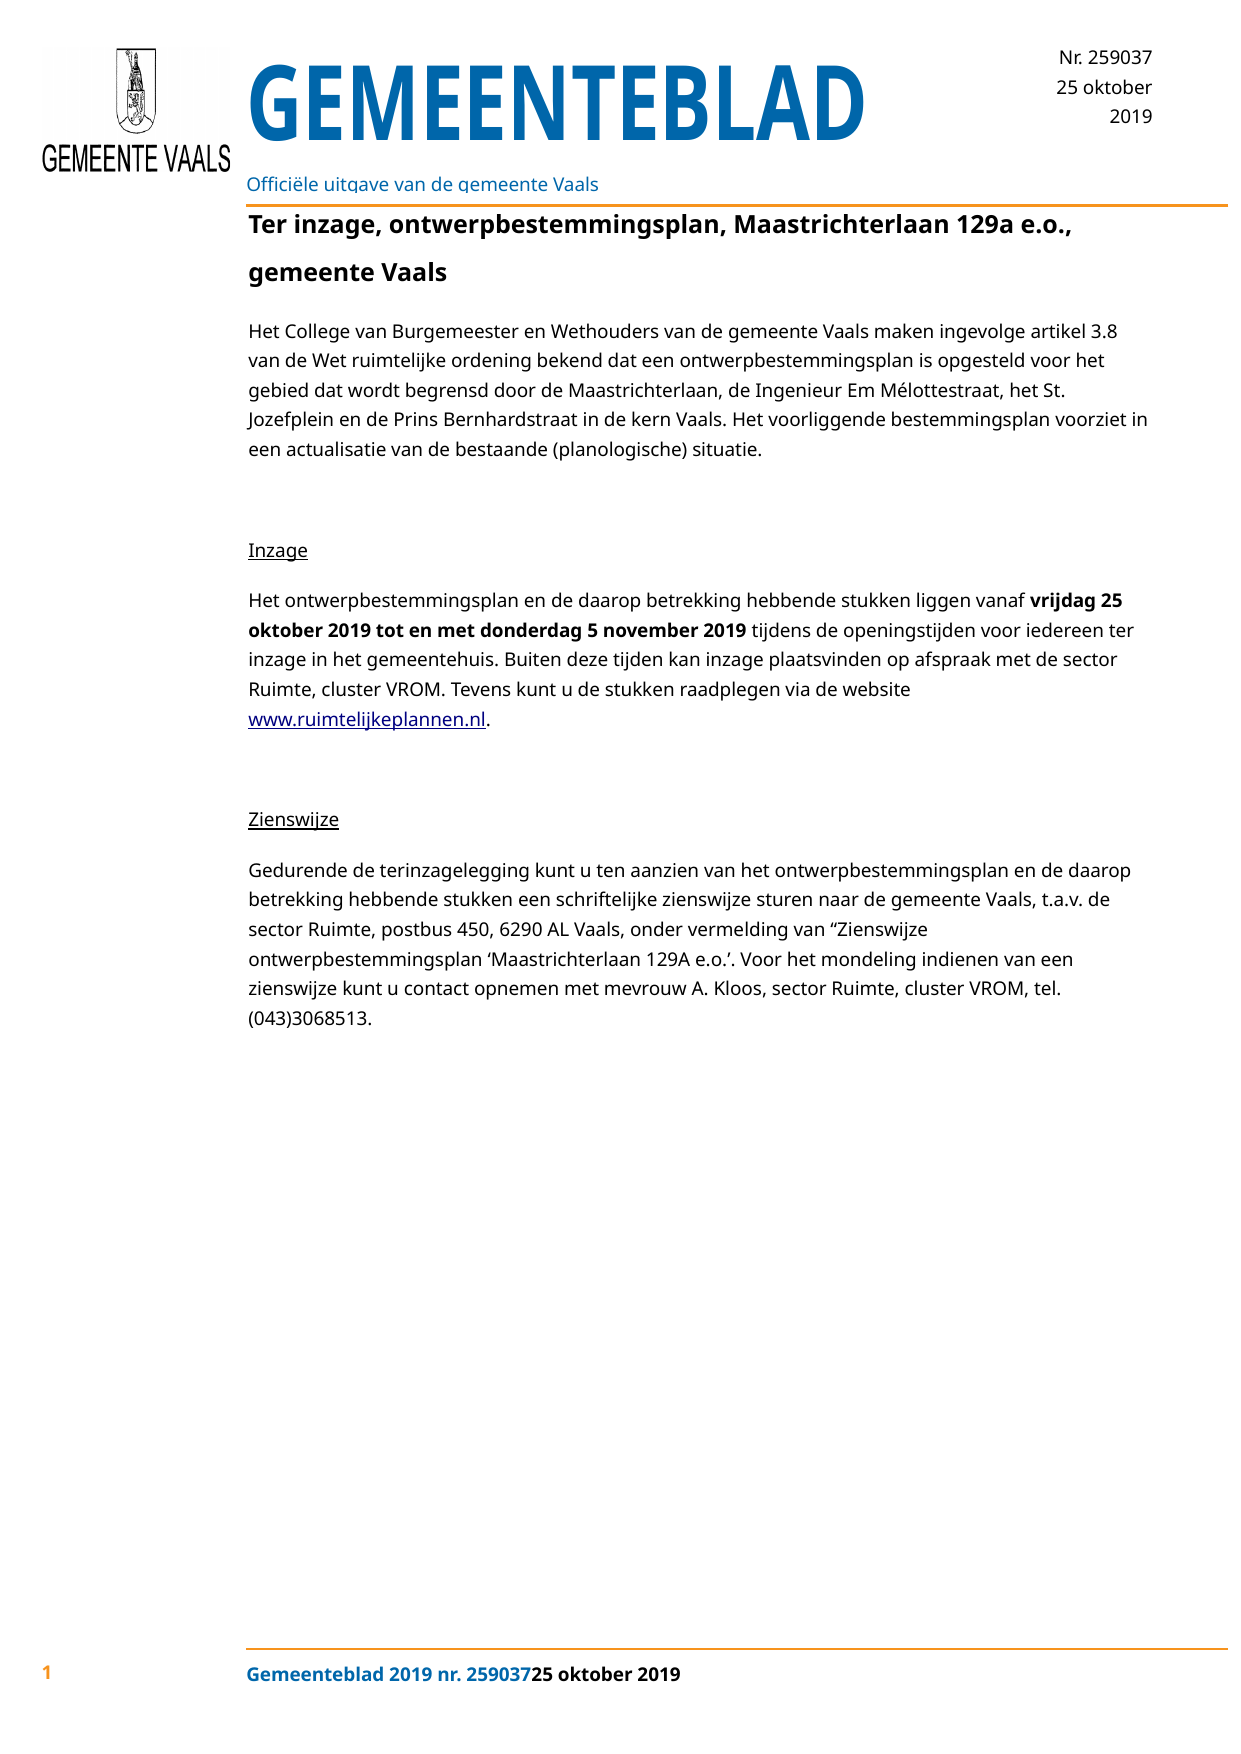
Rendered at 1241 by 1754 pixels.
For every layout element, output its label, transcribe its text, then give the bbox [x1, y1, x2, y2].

text Ter inzage, ontwerpbestemmingsplan, Maastrichterlaan 129a e.o., gemeente Vaals [248, 207, 1152, 288]
text Het College van Burgemeester en Wethouders van de gemeente Vaals maken ingevolge artikel 3.8 van de Wet ruimtelijke ordening bekend dat een ontwerpbestemmingsplan is opgesteld voor het gebied dat wordt begrensd door de Maastrichterlaan, de Ingenieur Em Mélottestraat, het St. Jozefplein en de Prins Bernhardstraat in de kern Vaals. Het voorliggende bestemmingsplan voorziet in een actualisatie van de bestaande (planologische) situatie. [248, 318, 1152, 462]
picture [41, 47, 231, 172]
text Het ontwerpbestemmingsplan en de daarop betrekking hebbende stukken liggen vanaf vrijdag 25 oktober 2019 tot en met donderdag 5 november 2019 tijdens de openingstijden voor iedereen ter inzage in het gemeentehuis. Buiten deze tijden kan inzage plaatsvinden op afspraak met de sector Ruimte, cluster VROM. Tevens kunt u de stukken raadplegen via de website www.ruimtelijkeplannen.nl. [248, 587, 1152, 732]
text Inzage [248, 537, 1152, 563]
text Zienswijze [248, 807, 1152, 832]
text Gedurende de terinzagelegging kunt u ten aanzien van het ontwerpbestemmingsplan en de daarop betrekking hebbende stukken een schriftelijke zienswijze sturen naar de gemeente Vaals, t.a.v. de sector Ruimte, postbus 450, 6290 AL Vaals, onder vermelding van “Zienswijze ontwerpbestemmingsplan ‘Maastrichterlaan 129A e.o.’. Voor het mondeling indienen van een zienswijze kunt u contact opnemen met mevrouw A. Kloos, sector Ruimte, cluster VROM, tel. (043)3068513. [248, 857, 1152, 1031]
